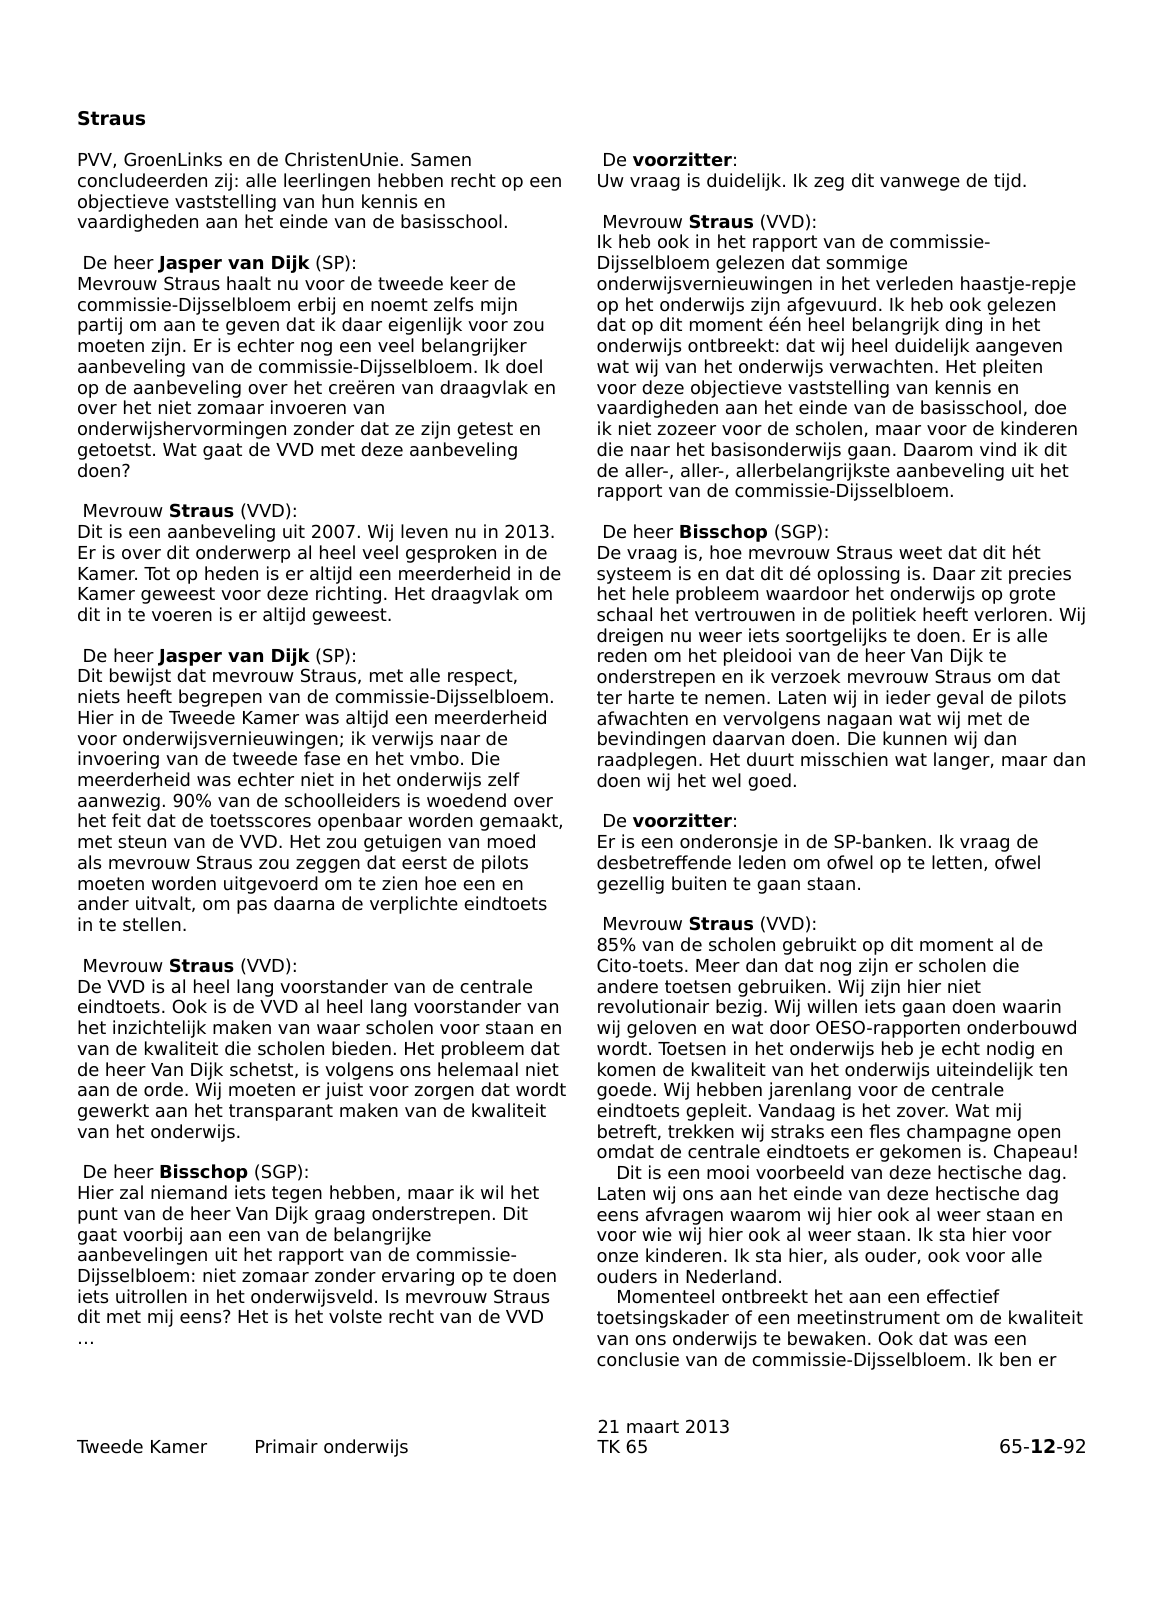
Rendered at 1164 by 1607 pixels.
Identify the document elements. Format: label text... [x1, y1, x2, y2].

text De heer Bisschop (SGP): [77, 1162, 567, 1183]
text De heer Bisschop (SGP): [596, 522, 1087, 543]
text Mevrouw Straus (VVD): [77, 956, 567, 976]
text Dit bewijst dat mevrouw Straus, met alle respect, niets heeft begrepen van de commissie-Dijsselbloem. Hier in de Tweede Kamer was altijd een meerderheid voor onderwijsvernieuwingen; ik verwijs naar de invoering van de tweede fase en het vmbo. Die meerderheid was echter niet in het onderwijs zelf aanwezig. 90% van de schoolleiders is woedend over het feit dat de toetsscores openbaar worden gemaakt, met steun van de VVD. Het zou getuigen van moed als mevrouw Straus zou zeggen dat eerst de pilots moeten worden uitgevoerd om te zien hoe een en ander uitvalt, om pas daarna de verplichte eindtoets in te stellen. [77, 666, 567, 936]
text PVV, GroenLinks en de ChristenUnie. Samen concludeerden zij: alle leerlingen hebben recht op een objectieve vaststelling van hun kennis en vaardigheden aan het einde van de basisschool. [77, 150, 567, 233]
text Hier zal niemand iets tegen hebben, maar ik wil het punt van de heer Van Dijk graag onderstrepen. Dit gaat voorbij aan een van de belangrijke aanbevelingen uit het rapport van de commissie-Dijsselbloem: niet zomaar zonder ervaring op te doen iets uitrollen in het onderwijsveld. Is mevrouw Straus dit met mij eens? Het is het volste recht van de VVD … [77, 1183, 567, 1349]
text Dit is een aanbeveling uit 2007. Wij leven nu in 2013. Er is over dit onderwerp al heel veel gesproken in de Kamer. Tot op heden is er altijd een meerderheid in de Kamer geweest voor deze richting. Het draagvlak om dit in te voeren is er altijd geweest. [77, 522, 567, 626]
text Mevrouw Straus (VVD): [77, 501, 567, 522]
text Mevrouw Straus (VVD): [596, 212, 1087, 232]
text De voorzitter: [596, 150, 1087, 171]
text Momenteel ontbreekt het aan een effectief toetsingskader of een meetinstrument om de kwaliteit van ons onderwijs te bewaken. Ook dat was een conclusie van de commissie-Dijsselbloem. Ik ben er [596, 1287, 1087, 1370]
text Dit is een mooi voorbeeld van deze hectische dag. Laten wij ons aan het einde van deze hectische dag eens afvragen waarom wij hier ook al weer staan en voor wie wij hier ook al weer staan. Ik sta hier voor onze kinderen. Ik sta hier, als ouder, ook voor alle ouders in Nederland. [596, 1163, 1087, 1287]
text De heer Jasper van Dijk (SP): [77, 646, 567, 666]
text Er is een onderonsje in de SP-banken. Ik vraag de desbetreffende leden om ofwel op te letten, ofwel gezellig buiten te gaan staan. [596, 832, 1087, 894]
text 85% van de scholen gebruikt op dit moment al de Cito-toets. Meer dan dat nog zijn er scholen die andere toetsen gebruiken. Wij zijn hier niet revolutionair bezig. Wij willen iets gaan doen waarin wij geloven en wat door OESO-rapporten onderbouwd wordt. Toetsen in het onderwijs heb je echt nodig en komen de kwaliteit van het onderwijs uiteindelijk ten goede. Wij hebben jarenlang voor de centrale eindtoets gepleit. Vandaag is het zover. Wat mij betreft, trekken wij straks een fles champagne open omdat de centrale eindtoets er gekomen is. Chapeau! [596, 935, 1087, 1163]
text De heer Jasper van Dijk (SP): [77, 253, 567, 274]
text Uw vraag is duidelijk. Ik zeg dit vanwege de tijd. [596, 171, 1087, 192]
text De vraag is, hoe mevrouw Straus weet dat dit hét systeem is en dat dit dé oplossing is. Daar zit precies het hele probleem waardoor het onderwijs op grote schaal het vertrouwen in de politiek heeft verloren. Wij dreigen nu weer iets soortgelijks te doen. Er is alle reden om het pleidooi van de heer Van Dijk te onderstrepen en ik verzoek mevrouw Straus om dat ter harte te nemen. Laten wij in ieder geval de pilots afwachten en vervolgens nagaan wat wij met de bevindingen daarvan doen. Die kunnen wij dan raadplegen. Het duurt misschien wat langer, maar dan doen wij het wel goed. [596, 543, 1087, 791]
text Ik heb ook in het rapport van de commissie-Dijsselbloem gelezen dat sommige onderwijsvernieuwingen in het verleden haastje-repje op het onderwijs zijn afgevuurd. Ik heb ook gelezen dat op dit moment één heel belangrijk ding in het onderwijs ontbreekt: dat wij heel duidelijk aangeven wat wij van het onderwijs verwachten. Het pleiten voor deze objectieve vaststelling van kennis en vaardigheden aan het einde van de basisschool, doe ik niet zozeer voor de scholen, maar voor de kinderen die naar het basisonderwijs gaan. Daarom vind ik dit de aller-, aller-, allerbelangrijkste aanbeveling uit het rapport van de commissie-Dijsselbloem. [596, 232, 1087, 502]
text Mevrouw Straus (VVD): [596, 914, 1087, 935]
text Mevrouw Straus haalt nu voor de tweede keer de commissie-Dijsselbloem erbij en noemt zelfs mijn partij om aan te geven dat ik daar eigenlijk voor zou moeten zijn. Er is echter nog een veel belangrijker aanbeveling van de commissie-Dijsselbloem. Ik doel op de aanbeveling over het creëren van draagvlak en over het niet zomaar invoeren van onderwijshervormingen zonder dat ze zijn getest en getoetst. Wat gaat de VVD met deze aanbeveling doen? [77, 274, 567, 481]
text De VVD is al heel lang voorstander van de centrale eindtoets. Ook is de VVD al heel lang voorstander van het inzichtelijk maken van waar scholen voor staan en van de kwaliteit die scholen bieden. Het probleem dat de heer Van Dijk schetst, is volgens ons helemaal niet aan de orde. Wij moeten er juist voor zorgen dat wordt gewerkt aan het transparant maken van de kwaliteit van het onderwijs. [77, 976, 567, 1142]
text De voorzitter: [596, 811, 1087, 832]
